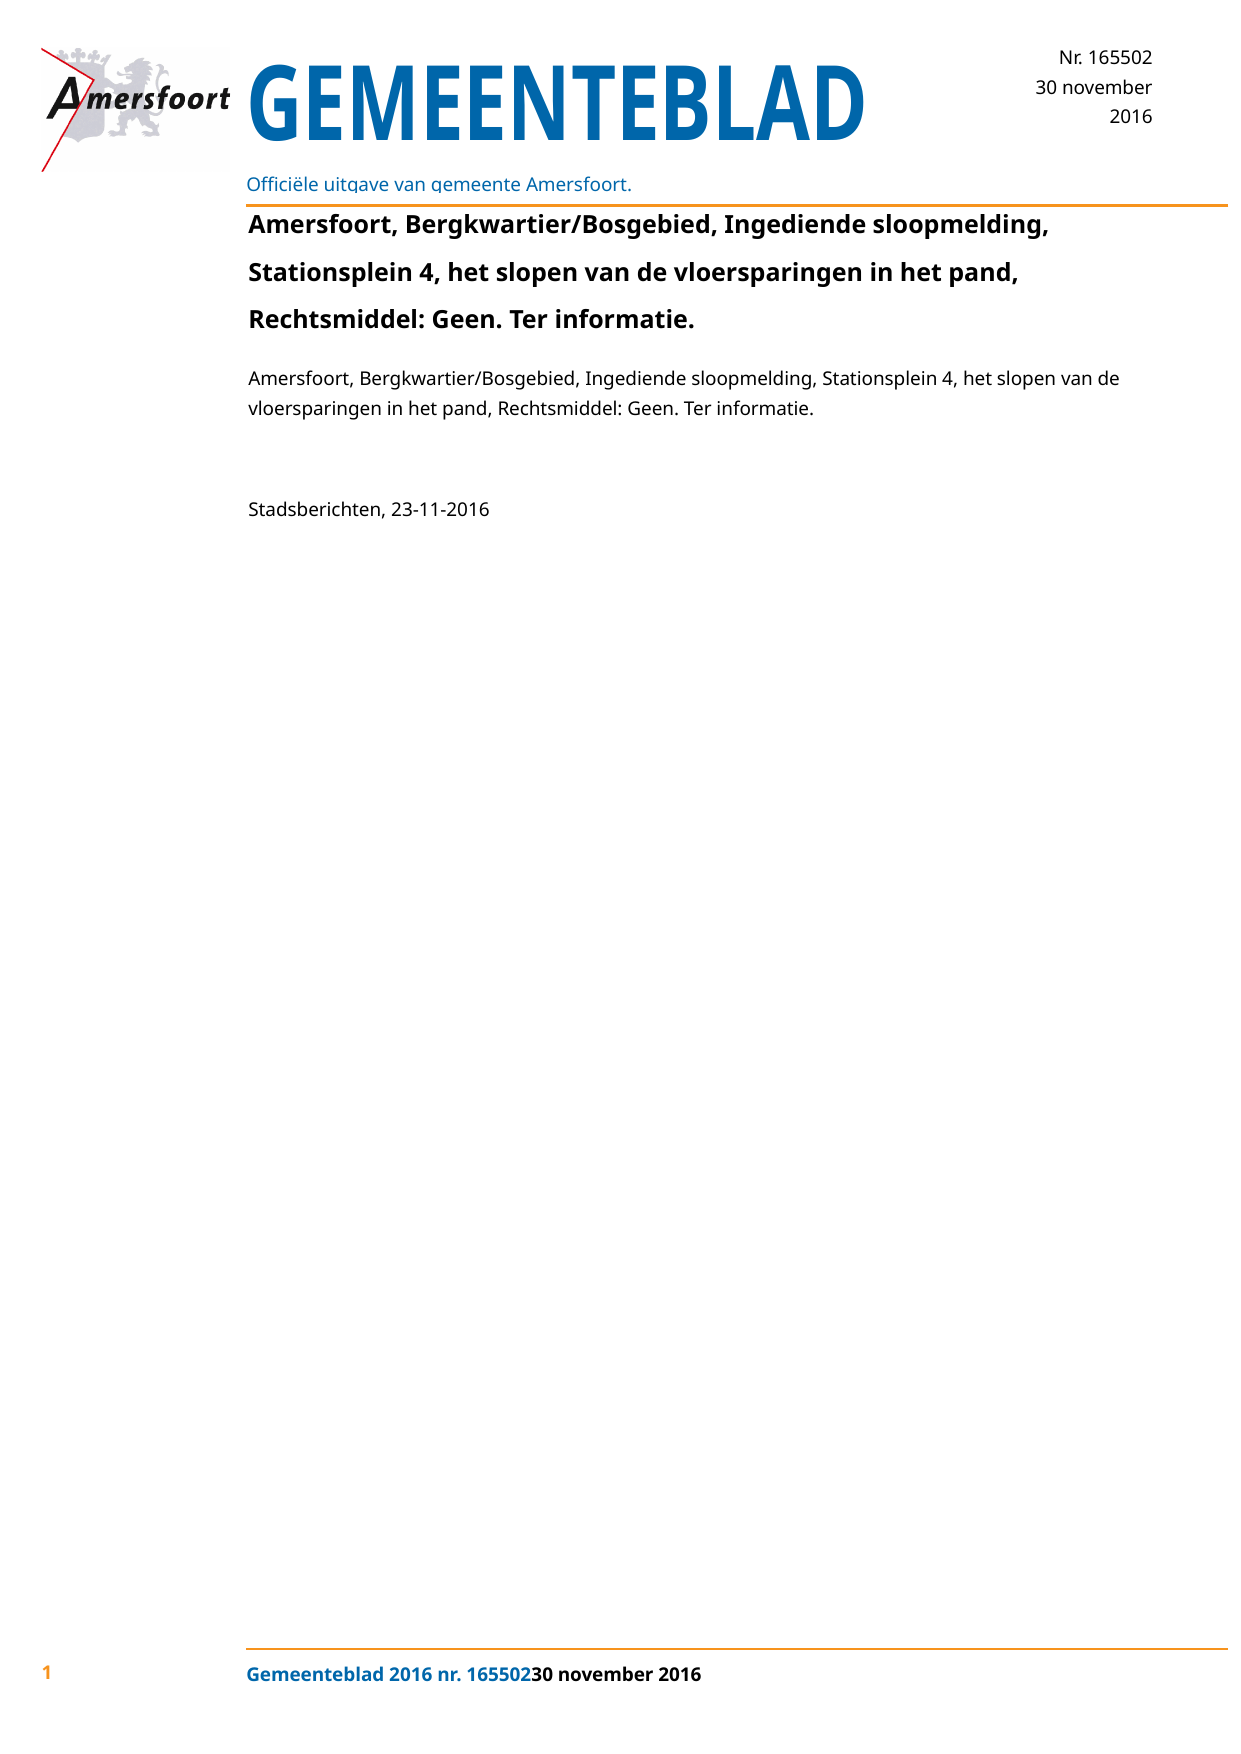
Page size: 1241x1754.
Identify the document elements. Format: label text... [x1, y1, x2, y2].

text Amersfoort, Bergkwartier/Bosgebied, Ingediende sloopmelding, Stationsplein 4, het slopen van de vloersparingen in het pand, Rechtsmiddel: Geen. Ter informatie. [248, 366, 1152, 421]
text Amersfoort, Bergkwartier/Bosgebied, Ingediende sloopmelding, Stationsplein 4, het slopen van de vloersparingen in het pand, Rechtsmiddel: Geen. Ter informatie. [248, 207, 1152, 336]
text Stadsberichten, 23-11-2016 [248, 496, 1152, 522]
picture [41, 47, 231, 172]
